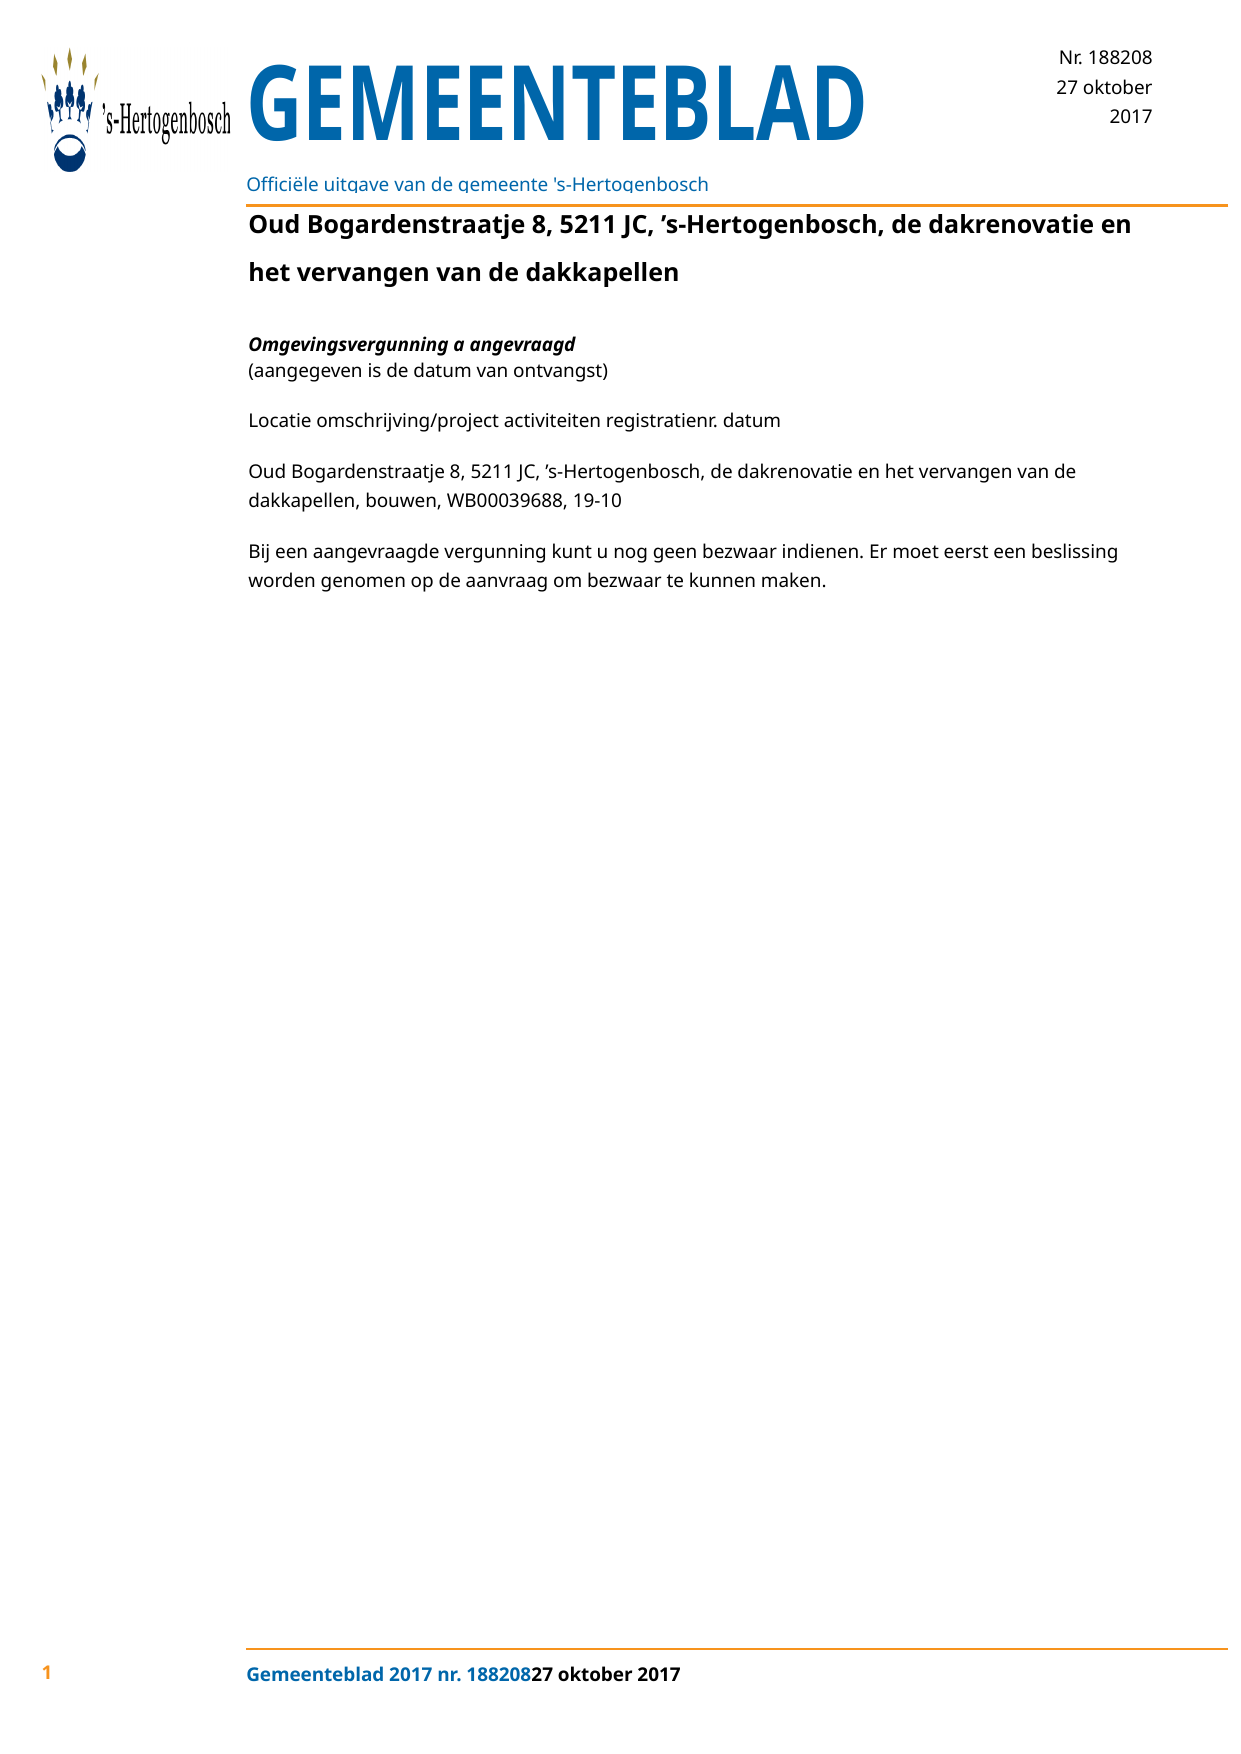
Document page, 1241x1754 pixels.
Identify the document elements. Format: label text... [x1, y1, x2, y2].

text Bij een aangevraagde vergunning kunt u nog geen bezwaar indienen. Er moet eerst een beslissing worden genomen op de aanvraag om bezwaar te kunnen maken. [248, 538, 1152, 593]
text Locatie omschrijving/project activiteiten registratienr. datum [248, 408, 1152, 433]
text Oud Bogardenstraatje 8, 5211 JC, ’s-Hertogenbosch, de dakrenovatie en het vervangen van de dakkapellen, bouwen, WB00039688, 19-10 [248, 458, 1152, 513]
picture [41, 47, 231, 172]
text Omgevingsvergunning a angevraagd [248, 331, 1152, 357]
text Oud Bogardenstraatje 8, 5211 JC, ’s-Hertogenbosch, de dakrenovatie en het vervangen van de dakkapellen [248, 207, 1152, 288]
text (aangegeven is de datum van ontvangst) [248, 357, 1152, 383]
